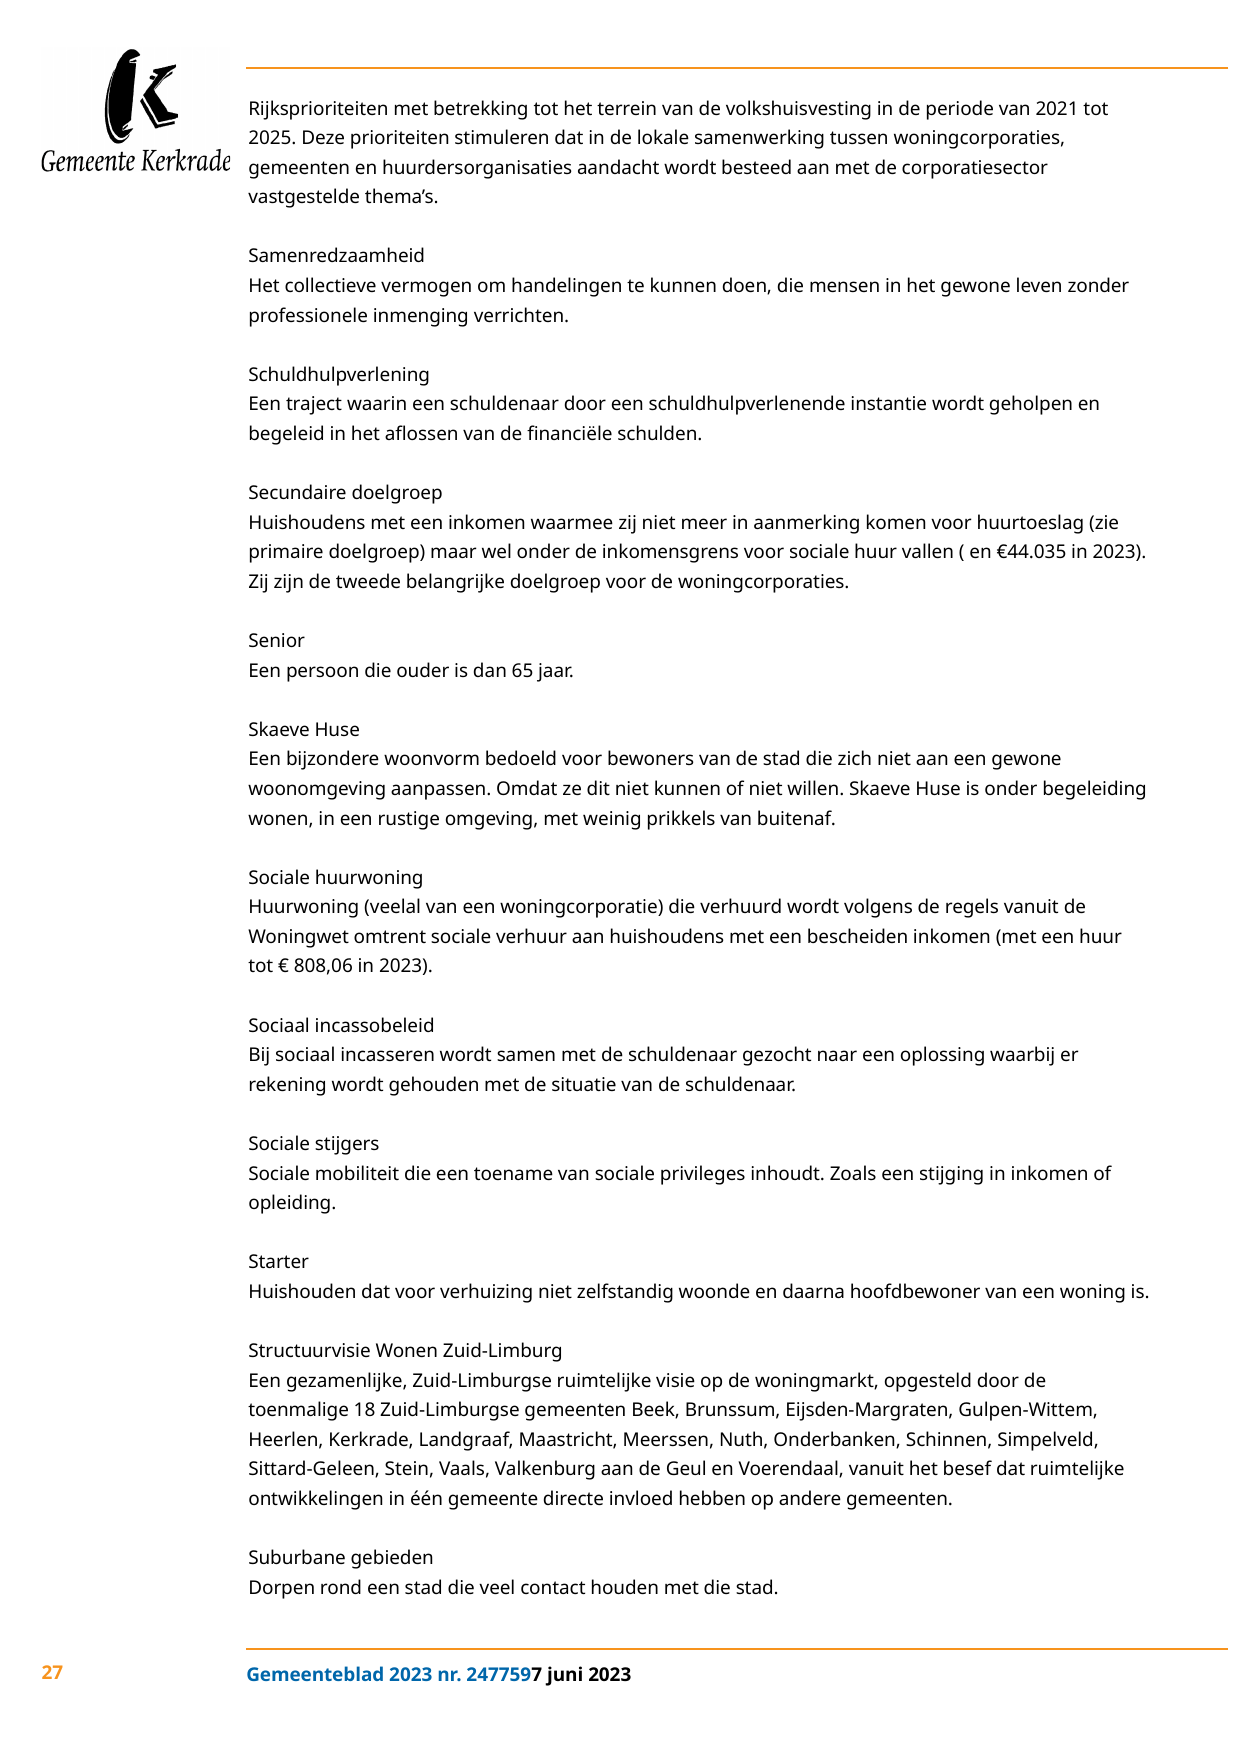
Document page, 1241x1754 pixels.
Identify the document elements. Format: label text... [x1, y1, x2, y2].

text Een gezamenlijke, Zuid-Limburgse ruimtelijke visie op de woningmarkt, opgesteld door de toenmalige 18 Zuid-Limburgse gemeenten Beek, Brunssum, Eijsden-Margraten, Gulpen-Wittem, Heerlen, Kerkrade, Landgraaf, Maastricht, Meerssen, Nuth, Onderbanken, Schinnen, Simpelveld, Sittard-Geleen, Stein, Vaals, Valkenburg aan de Geul en Voerendaal, vanuit het besef dat ruimtelijke ontwikkelingen in één gemeente directe invloed hebben op andere gemeenten. [248, 1367, 1152, 1511]
text Structuurvisie Wonen Zuid-Limburg [248, 1337, 1152, 1363]
text Schuldhulpverlening [248, 361, 1152, 387]
text Starter [248, 1248, 1152, 1274]
text Secundaire doelgroep [248, 479, 1152, 505]
text Huurwoning (veelal van een woningcorporatie) die verhuurd wordt volgens de regels vanuit de Woningwet omtrent sociale verhuur aan huishoudens met een bescheiden inkomen (met een huur tot € 808,06 in 2023). [248, 893, 1152, 978]
text Senior [248, 627, 1152, 653]
text Een traject waarin een schuldenaar door een schuldhulpverlenende instantie wordt geholpen en begeleid in het aflossen van de financiële schulden. [248, 391, 1152, 446]
text Bij sociaal incasseren wordt samen met de schuldenaar gezocht naar een oplossing waarbij er rekening wordt gehouden met de situatie van de schuldenaar. [248, 1041, 1152, 1097]
text Rijksprioriteiten met betrekking tot het terrein van de volkshuisvesting in de periode van 2021 tot 2025. Deze prioriteiten stimuleren dat in de lokale samenwerking tussen woningcorporaties, gemeenten en huurdersorganisaties aandacht wordt besteed aan met de corporatiesector vastgestelde thema’s. [248, 95, 1152, 209]
text Suburbane gebieden [248, 1544, 1152, 1570]
picture [41, 47, 231, 172]
text Samenredzaamheid [248, 243, 1152, 268]
text Dorpen rond een stad die veel contact houden met die stad. [248, 1574, 1152, 1600]
text Huishouden dat voor verhuizing niet zelfstandig woonde en daarna hoofdbewoner van een woning is. [248, 1278, 1152, 1304]
text Sociale stijgers [248, 1130, 1152, 1156]
text Sociaal incassobeleid [248, 1012, 1152, 1038]
text Skaeve Huse [248, 716, 1152, 742]
text Een bijzondere woonvorm bedoeld voor bewoners van de stad die zich niet aan een gewone woonomgeving aanpassen. Omdat ze dit niet kunnen of niet willen. Skaeve Huse is onder begeleiding wonen, in een rustige omgeving, met weinig prikkels van buitenaf. [248, 746, 1152, 831]
text Het collectieve vermogen om handelingen te kunnen doen, die mensen in het gewone leven zonder professionele inmenging verrichten. [248, 272, 1152, 328]
text Een persoon die ouder is dan 65 jaar. [248, 657, 1152, 683]
text Huishoudens met een inkomen waarmee zij niet meer in aanmerking komen voor huurtoeslag (zie primaire doelgroep) maar wel onder de inkomensgrens voor sociale huur vallen ( en €44.035 in 2023). Zij zijn de tweede belangrijke doelgroep voor de woningcorporaties. [248, 509, 1152, 594]
text Sociale mobiliteit die een toename van sociale privileges inhoudt. Zoals een stijging in inkomen of opleiding. [248, 1160, 1152, 1215]
text Sociale huurwoning [248, 864, 1152, 890]
